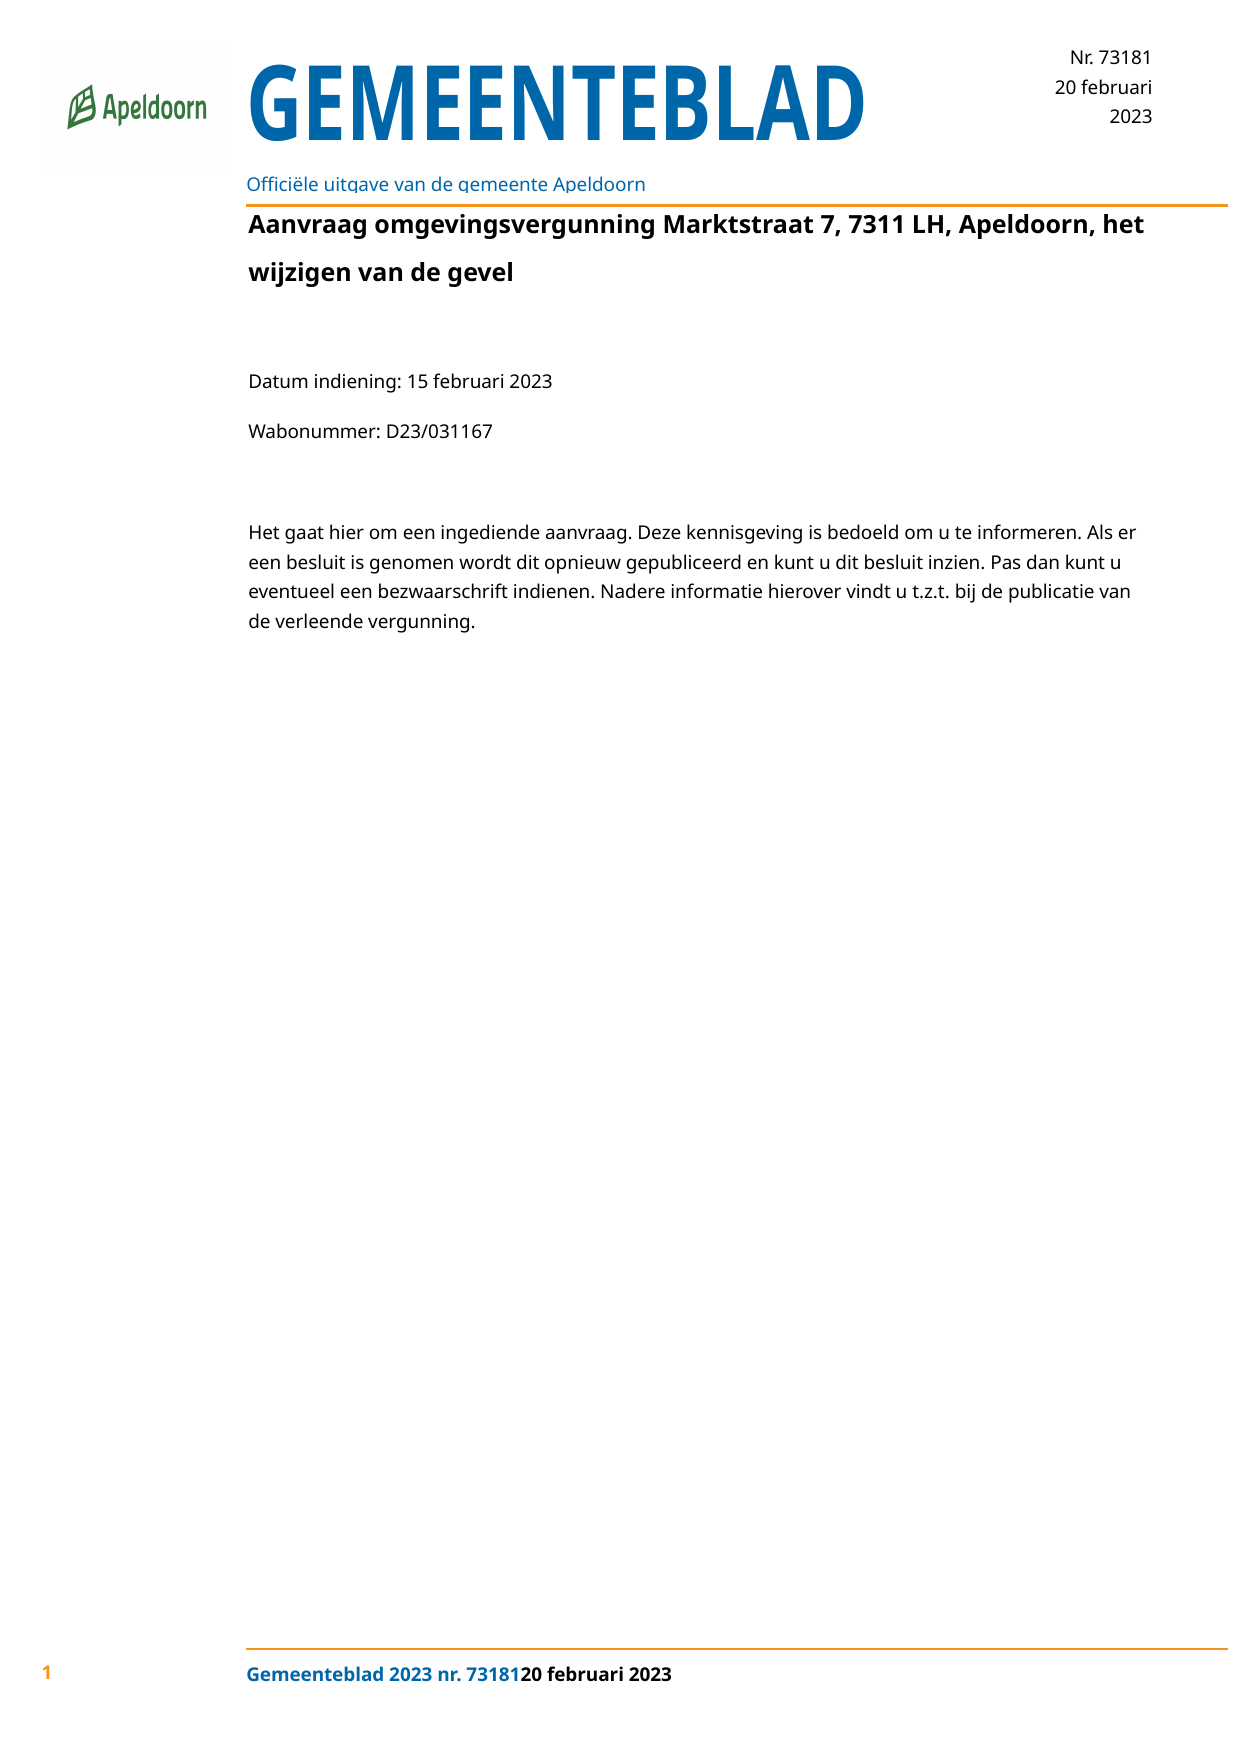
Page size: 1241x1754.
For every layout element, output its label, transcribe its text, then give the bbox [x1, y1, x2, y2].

text Wabonummer: D23/031167 [248, 419, 1152, 444]
text Aanvraag omgevingsvergunning Marktstraat 7, 7311 LH, Apeldoorn, het wijzigen van de gevel [248, 207, 1152, 288]
text Het gaat hier om een ingediende aanvraag. Deze kennisgeving is bedoeld om u te informeren. Als er een besluit is genomen wordt dit opnieuw gepubliceerd en kunt u dit besluit inzien. Pas dan kunt u eventueel een bezwaarschrift indienen. Nadere informatie hierover vindt u t.z.t. bij de publicatie van de verleende vergunning. [248, 519, 1152, 634]
picture [41, 47, 231, 172]
text Datum indiening: 15 februari 2023 [248, 368, 1152, 394]
